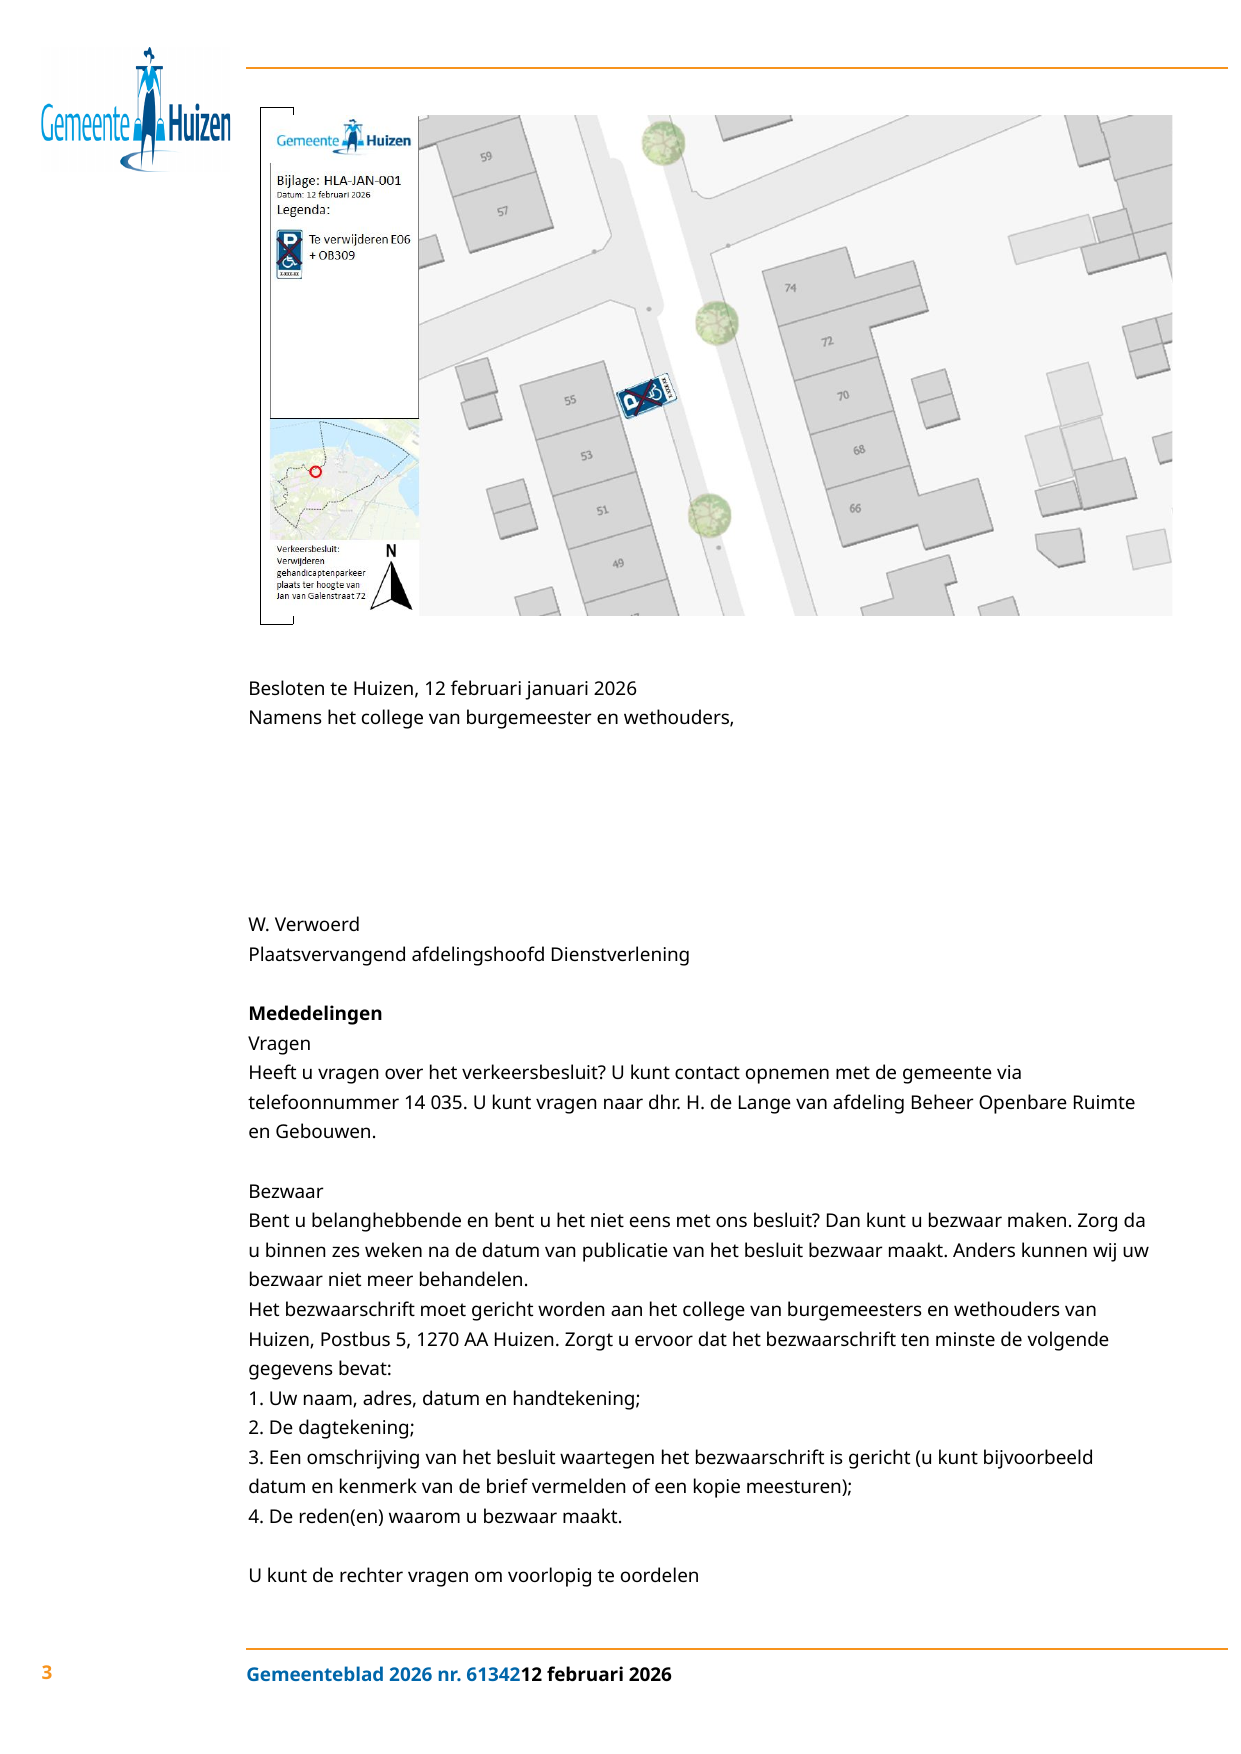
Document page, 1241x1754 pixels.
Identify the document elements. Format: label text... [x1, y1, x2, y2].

text Plaatsvervangend afdelingshoofd Dienstverlening [248, 941, 1152, 967]
text Bent u belanghebbende en bent u het niet eens met ons besluit? Dan kunt u bezwaar maken. Zorg da u binnen zes weken na de datum van publicatie van het besluit bezwaar maakt. Anders kunnen wij uw bezwaar niet meer behandelen. [248, 1207, 1152, 1292]
text Besloten te Huizen, 12 februari januari 2026 [248, 675, 1152, 701]
picture [41, 47, 231, 172]
text 1. Uw naam, adres, datum en handtekening; [248, 1385, 1152, 1411]
text 2. De dagtekening; [248, 1414, 1152, 1440]
text Vragen [248, 1030, 1152, 1056]
text 3. Een omschrijving van het besluit waartegen het bezwaarschrift is gericht (u kunt bijvoorbeeld datum en kenmerk van de brief vermelden of een kopie meesturen); [248, 1444, 1152, 1499]
picture [268, 115, 1173, 616]
text Heeft u vragen over het verkeersbesluit? U kunt contact opnemen met de gemeente via telefoonnummer 14 035. U kunt vragen naar dhr. H. de Lange van afdeling Beheer Openbare Ruimte en Gebouwen. [248, 1059, 1152, 1144]
text Bezwaar [248, 1178, 1152, 1204]
text U kunt de rechter vragen om voorlopig te oordelen [248, 1562, 1152, 1588]
text Mededelingen [248, 1000, 1152, 1026]
text W. Verwoerd [248, 912, 1152, 937]
text Het bezwaarschrift moet gericht worden aan het college van burgemeesters en wethouders van Huizen, Postbus 5, 1270 AA Huizen. Zorgt u ervoor dat het bezwaarschrift ten minste de volgende gegevens bevat: [248, 1296, 1152, 1381]
text 4. De reden(en) waarom u bezwaar maakt. [248, 1503, 1152, 1529]
text Namens het college van burgemeester en wethouders, [248, 704, 1152, 730]
